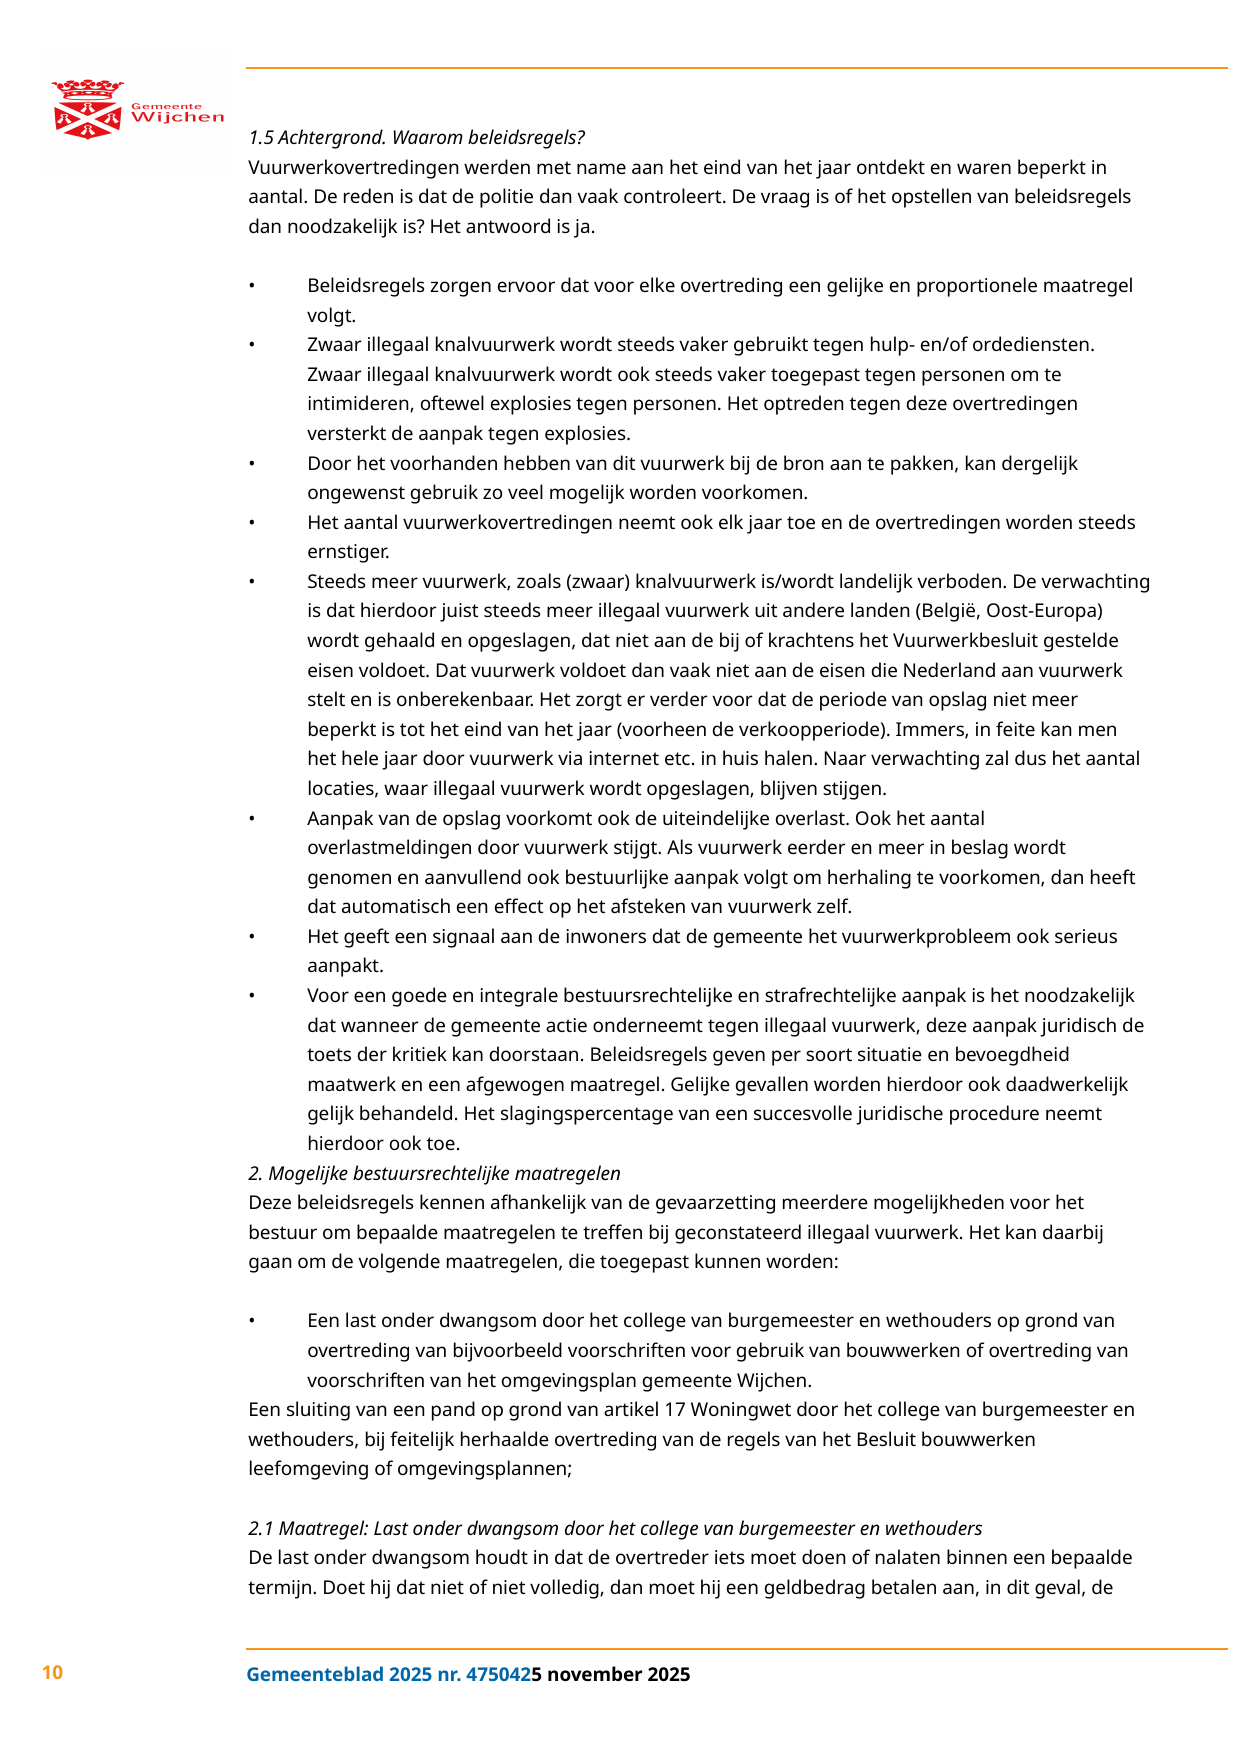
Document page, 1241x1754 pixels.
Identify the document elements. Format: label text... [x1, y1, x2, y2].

text De last onder dwangsom houdt in dat de overtreder iets moet doen of nalaten binnen een bepaalde termijn. Doet hij dat niet of niet volledig, dan moet hij een geldbedrag betalen aan, in dit geval, de [248, 1544, 1152, 1600]
list Het geeft een signaal aan de inwoners dat de gemeente het vuurwerkprobleem ook serieus aanpakt. [248, 923, 1152, 978]
text 2.1 Maatregel: Last onder dwangsom door het college van burgemeester en wethouders [248, 1515, 1152, 1541]
list Een last onder dwangsom door het college van burgemeester en wethouders op grond van overtreding van bijvoorbeeld voorschriften voor gebruik van bouwwerken of overtreding van voorschriften van het omgevingsplan gemeente Wijchen. [248, 1308, 1152, 1393]
picture [41, 47, 231, 172]
list Voor een goede en integrale bestuursrechtelijke en strafrechtelijke aanpak is het noodzakelijk dat wanneer de gemeente actie onderneemt tegen illegaal vuurwerk, deze aanpak juridisch de toets der kritiek kan doorstaan. Beleidsregels geven per soort situatie en bevoegdheid maatwerk en een afgewogen maatregel. Gelijke gevallen worden hierdoor ook daadwerkelijk gelijk behandeld. Het slagingspercentage van een succesvolle juridische procedure neemt hierdoor ook toe. [248, 982, 1152, 1156]
text 2. Mogelijke bestuursrechtelijke maatregelen [248, 1160, 1152, 1186]
list Door het voorhanden hebben van dit vuurwerk bij de bron aan te pakken, kan dergelijk ongewenst gebruik zo veel mogelijk worden voorkomen. [248, 450, 1152, 505]
text Een sluiting van een pand op grond van artikel 17 Woningwet door het college van burgemeester en wethouders, bij feitelijk herhaalde overtreding van de regels van het Besluit bouwwerken leefomgeving of omgevingsplannen; [248, 1396, 1152, 1481]
text Vuurwerkovertredingen werden met name aan het eind van het jaar ontdekt en waren beperkt in aantal. De reden is dat de politie dan vaak controleert. De vraag is of het opstellen van beleidsregels dan noodzakelijk is? Het antwoord is ja. [248, 154, 1152, 239]
list Het aantal vuurwerkovertredingen neemt ook elk jaar toe en de overtredingen worden steeds ernstiger. [248, 509, 1152, 564]
text Deze beleidsregels kennen afhankelijk van de gevaarzetting meerdere mogelijkheden voor het bestuur om bepaalde maatregelen te treffen bij geconstateerd illegaal vuurwerk. Het kan daarbij gaan om de volgende maatregelen, die toegepast kunnen worden: [248, 1189, 1152, 1274]
list Steeds meer vuurwerk, zoals (zwaar) knalvuurwerk is/wordt landelijk verboden. De verwachting is dat hierdoor juist steeds meer illegaal vuurwerk uit andere landen (België, Oost-Europa) wordt gehaald en opgeslagen, dat niet aan de bij of krachtens het Vuurwerkbesluit gestelde eisen voldoet. Dat vuurwerk voldoet dan vaak niet aan de eisen die Nederland aan vuurwerk stelt en is onberekenbaar. Het zorgt er verder voor dat de periode van opslag niet meer beperkt is tot het eind van het jaar (voorheen de verkoopperiode). Immers, in feite kan men het hele jaar door vuurwerk via internet etc. in huis halen. Naar verwachting zal dus het aantal locaties, waar illegaal vuurwerk wordt opgeslagen, blijven stijgen. [248, 568, 1152, 801]
list Aanpak van de opslag voorkomt ook de uiteindelijke overlast. Ook het aantal overlastmeldingen door vuurwerk stijgt. Als vuurwerk eerder en meer in beslag wordt genomen en aanvullend ook bestuurlijke aanpak volgt om herhaling te voorkomen, dan heeft dat automatisch een effect op het afsteken van vuurwerk zelf. [248, 805, 1152, 919]
list Zwaar illegaal knalvuurwerk wordt steeds vaker gebruikt tegen hulp- en/of ordediensten. Zwaar illegaal knalvuurwerk wordt ook steeds vaker toegepast tegen personen om te intimideren, oftewel explosies tegen personen. Het optreden tegen deze overtredingen versterkt de aanpak tegen explosies. [248, 331, 1152, 446]
text 1.5 Achtergrond. Waarom beleidsregels? [248, 124, 1152, 150]
list Beleidsregels zorgen ervoor dat voor elke overtreding een gelijke en proportionele maatregel volgt. [248, 272, 1152, 328]
